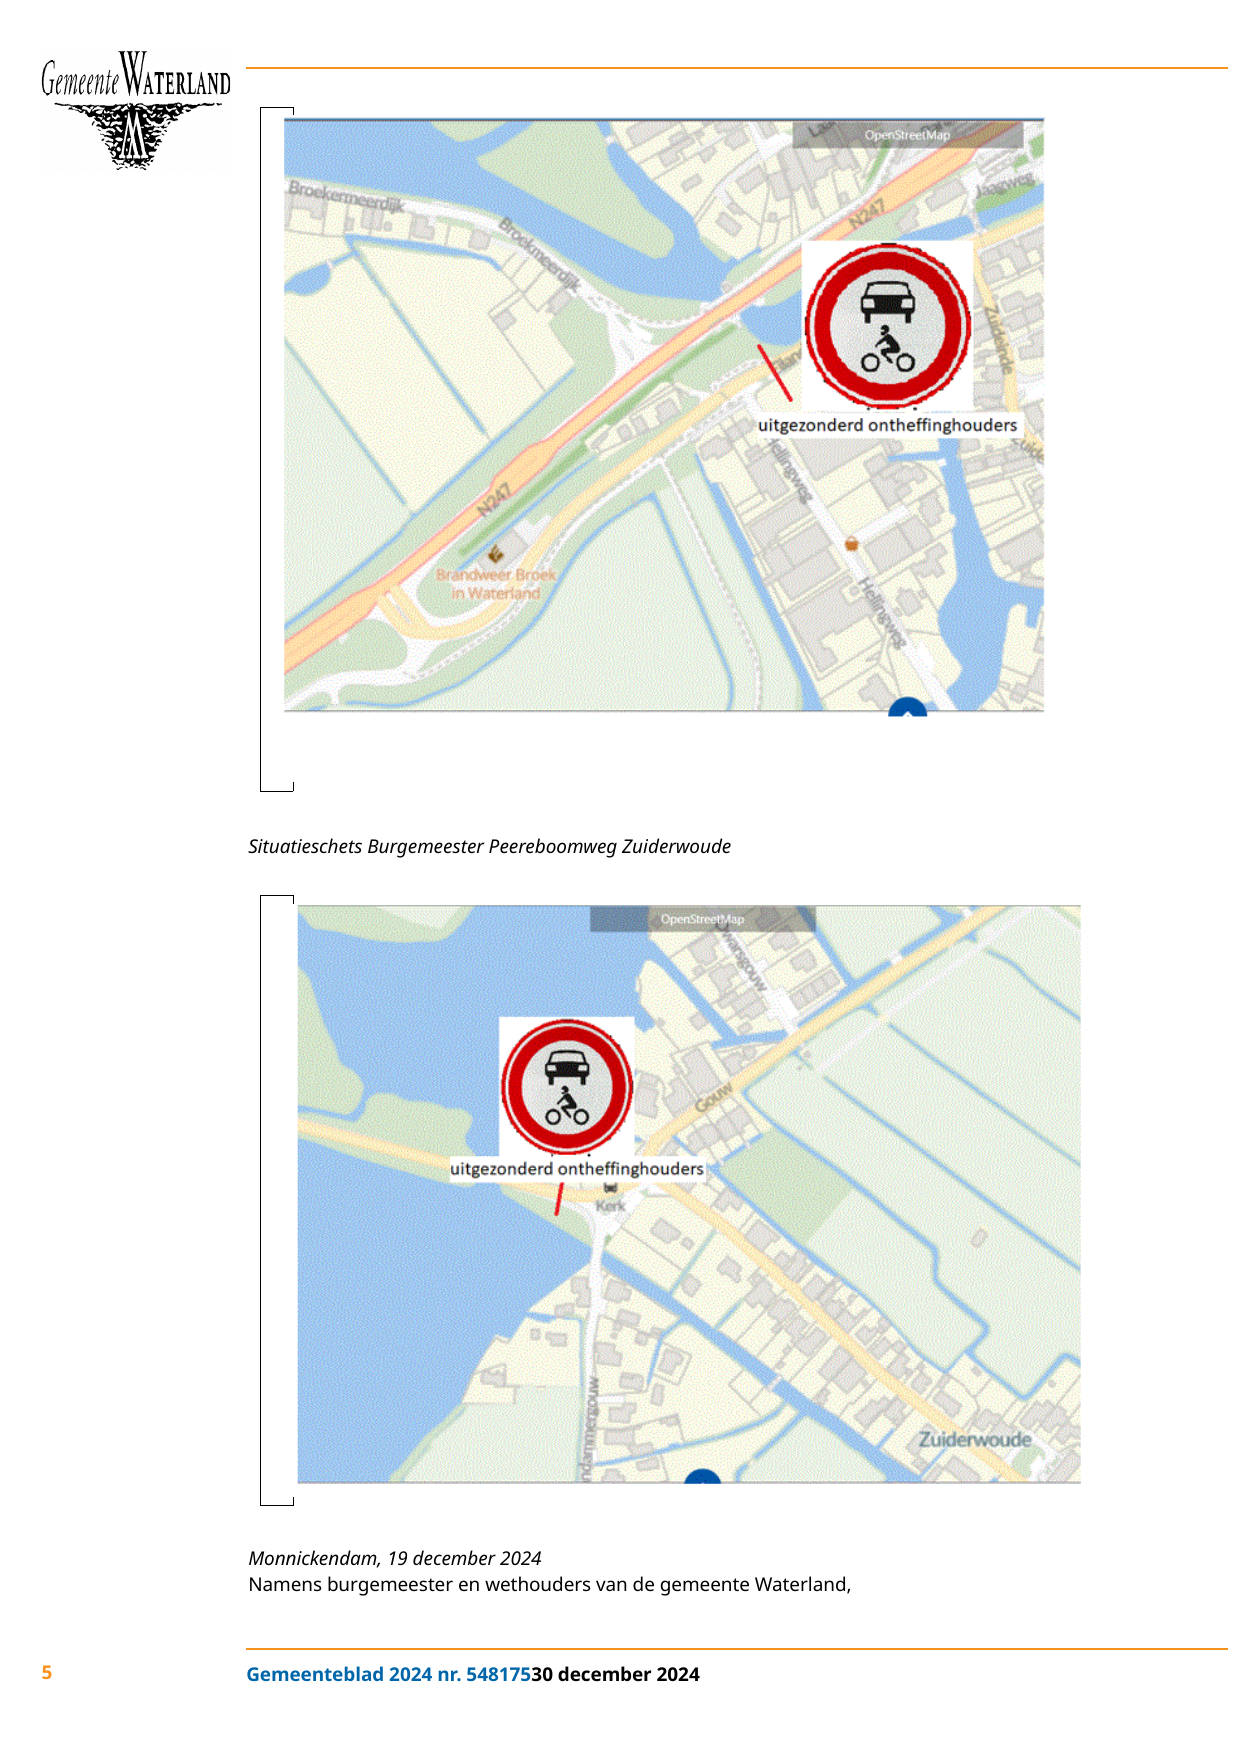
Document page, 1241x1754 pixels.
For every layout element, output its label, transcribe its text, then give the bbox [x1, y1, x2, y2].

picture [41, 47, 231, 172]
picture [268, 115, 1155, 782]
picture [268, 904, 1155, 1497]
text Monnickendam, 19 december 2024 [248, 1545, 1152, 1571]
text Situatieschets Burgemeester Peereboomweg Zuiderwoude [248, 833, 1152, 859]
text Namens burgemeester en wethouders van de gemeente Waterland, [248, 1571, 1152, 1596]
